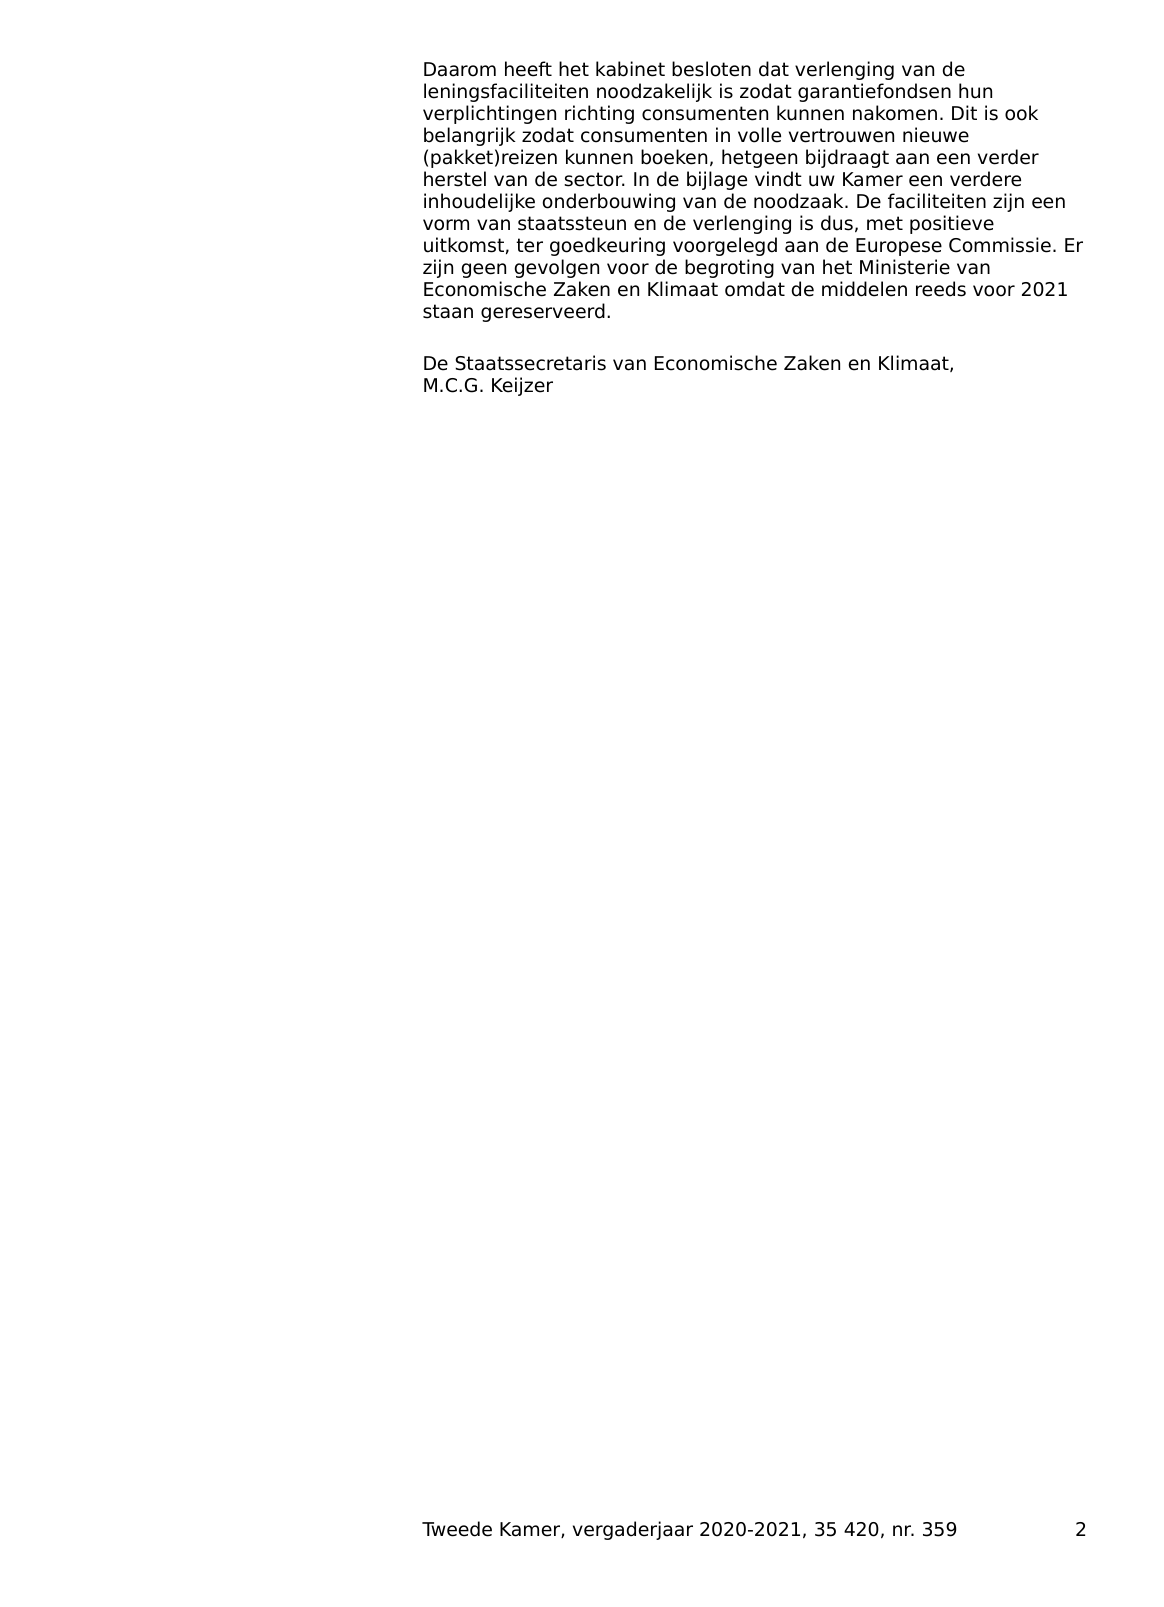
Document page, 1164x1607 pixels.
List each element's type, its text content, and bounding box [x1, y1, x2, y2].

text Daarom heeft het kabinet besloten dat verlenging van de leningsfaciliteiten noodzakelijk is zodat garantiefondsen hun verplichtingen richting consumenten kunnen nakomen. Dit is ook belangrijk zodat consumenten in volle vertrouwen nieuwe (pakket)reizen kunnen boeken, hetgeen bijdraagt aan een verder herstel van de sector. In de bijlage vindt uw Kamer een verdere inhoudelijke onderbouwing van de noodzaak. De faciliteiten zijn een vorm van staatssteun en de verlenging is dus, met positieve uitkomst, ter goedkeuring voorgelegd aan de Europese Commissie. Er zijn geen gevolgen voor de begroting van het Ministerie van Economische Zaken en Klimaat omdat de middelen reeds voor 2021 staan gereserveerd. [422, 59, 1087, 323]
text De Staatssecretaris van Economische Zaken en Klimaat, M.C.G. Keijzer [422, 353, 1087, 397]
